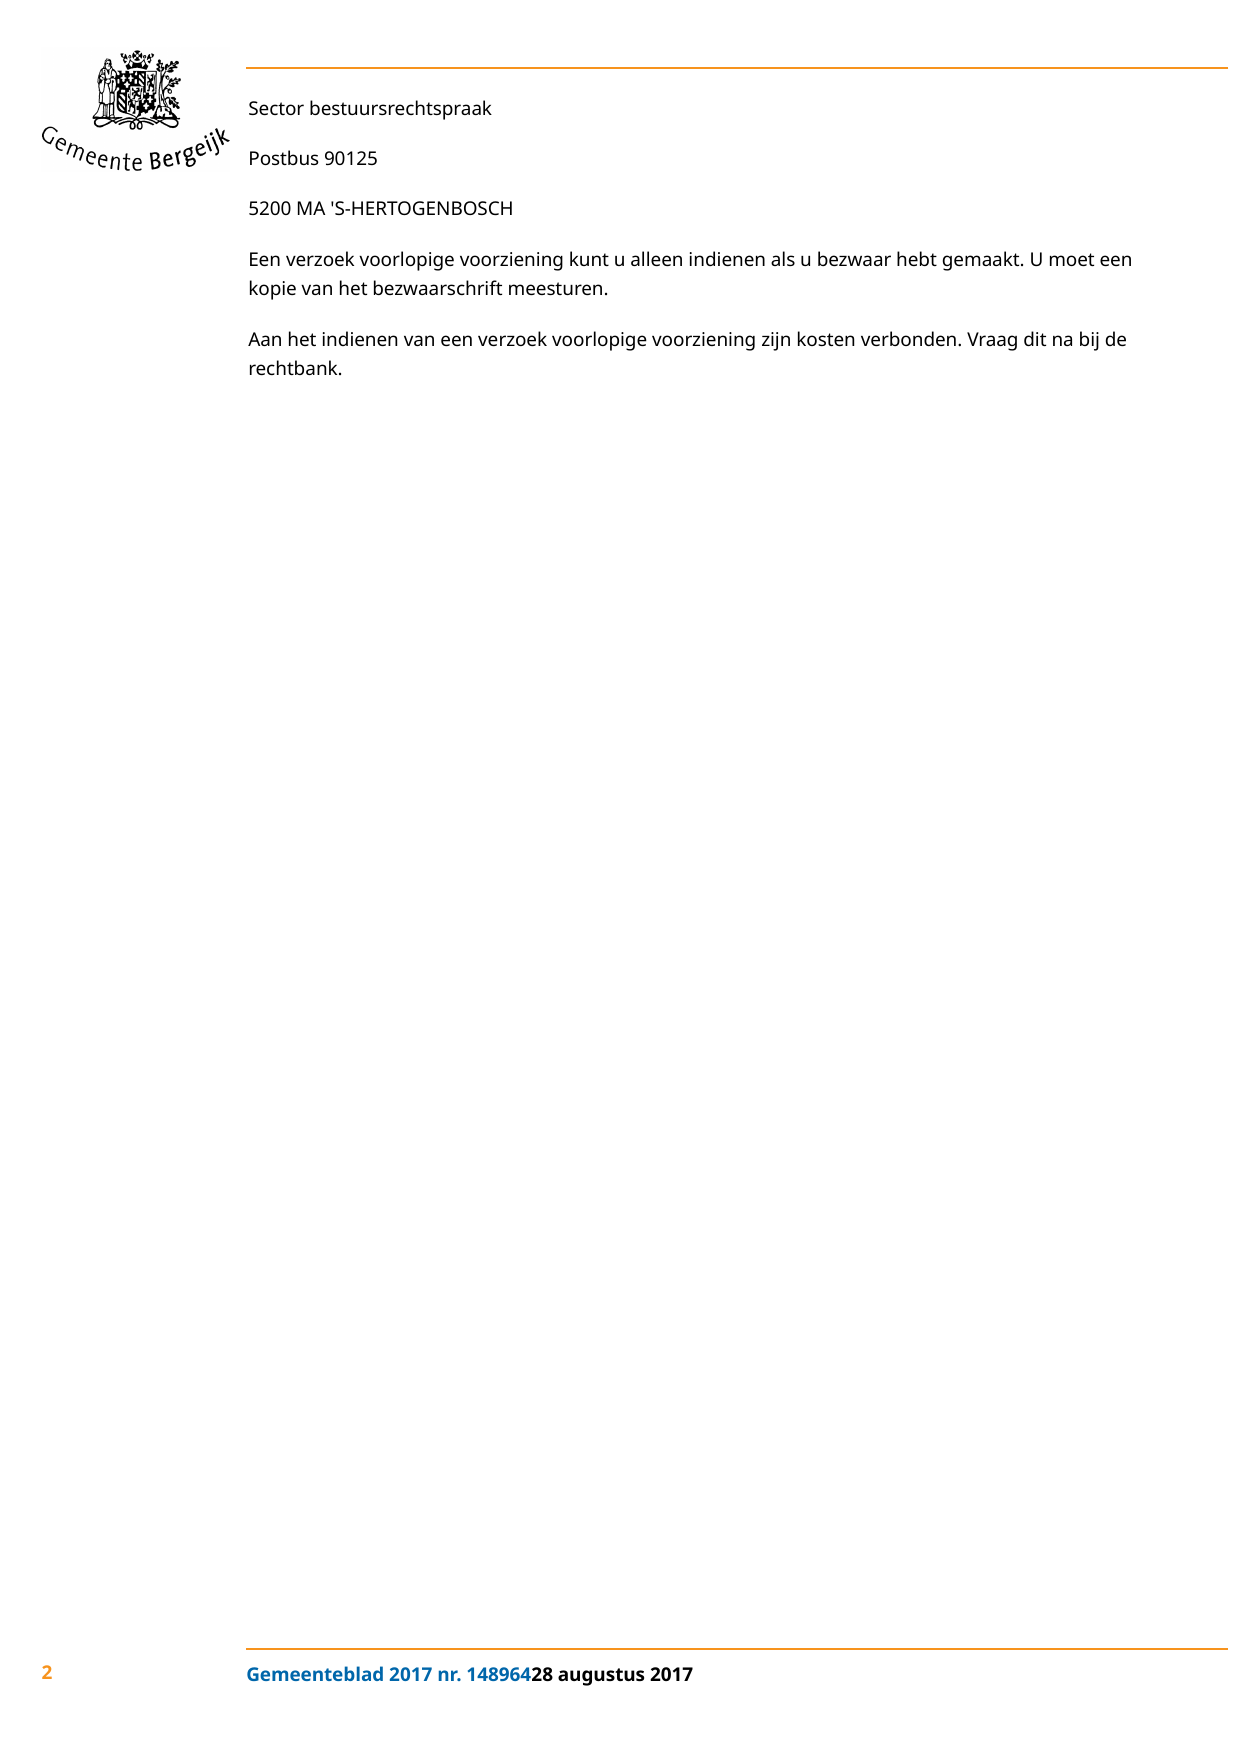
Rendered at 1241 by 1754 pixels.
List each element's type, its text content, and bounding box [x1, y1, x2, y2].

text 5200 MA 'S-HERTOGENBOSCH [248, 196, 1152, 221]
text Postbus 90125 [248, 145, 1152, 171]
text Sector bestuursrechtspraak [248, 95, 1152, 121]
text Aan het indienen van een verzoek voorlopige voorziening zijn kosten verbonden. Vraag dit na bij de rechtbank. [248, 326, 1152, 381]
text Een verzoek voorlopige voorziening kunt u alleen indienen als u bezwaar hebt gemaakt. U moet een kopie van het bezwaarschrift meesturen. [248, 246, 1152, 301]
picture [41, 47, 231, 172]
